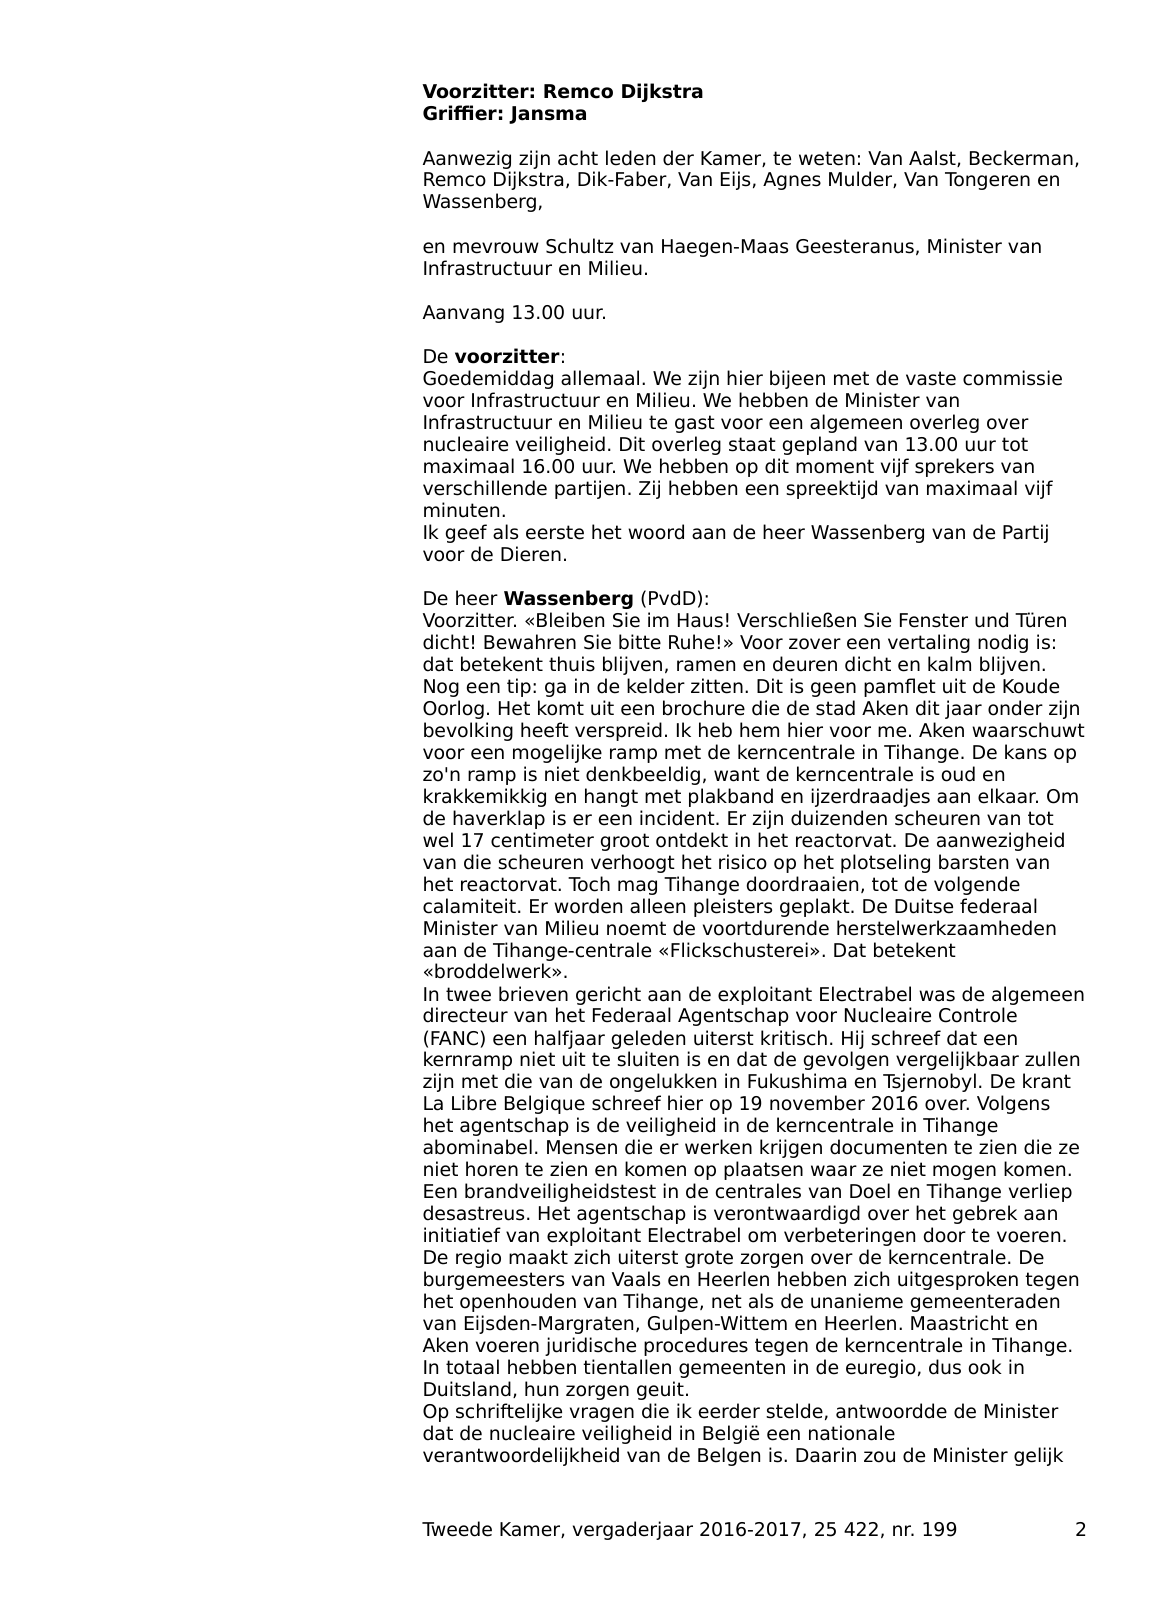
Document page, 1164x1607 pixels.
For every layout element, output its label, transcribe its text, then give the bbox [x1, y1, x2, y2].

text Aanvang 13.00 uur. [422, 302, 1087, 324]
text Voorzitter. «Bleiben Sie im Haus! Verschließen Sie Fenster und Türen dicht! Bewahren Sie bitte Ruhe!» Voor zover een vertaling nodig is: dat betekent thuis blijven, ramen en deuren dicht en kalm blijven. Nog een tip: ga in de kelder zitten. Dit is geen pamflet uit de Koude Oorlog. Het komt uit een brochure die de stad Aken dit jaar onder zijn bevolking heeft verspreid. Ik heb hem hier voor me. Aken waarschuwt voor een mogelijke ramp met de kerncentrale in Tihange. De kans op zo'n ramp is niet denkbeeldig, want de kerncentrale is oud en krakkemikkig en hangt met plakband en ijzerdraadjes aan elkaar. Om de haverklap is er een incident. Er zijn duizenden scheuren van tot wel 17 centimeter groot ontdekt in het reactorvat. De aanwezigheid van die scheuren verhoogt het risico op het plotseling barsten van het reactorvat. Toch mag Tihange doordraaien, tot de volgende calamiteit. Er worden alleen pleisters geplakt. De Duitse federaal Minister van Milieu noemt de voortdurende herstelwerkzaamheden aan de Tihange-centrale «Flickschusterei». Dat betekent «broddelwerk». [422, 610, 1087, 983]
text De regio maakt zich uiterst grote zorgen over de kerncentrale. De burgemeesters van Vaals en Heerlen hebben zich uitgesproken tegen het openhouden van Tihange, net als de unanieme gemeenteraden van Eijsden-Margraten, Gulpen-Wittem en Heerlen. Maastricht en Aken voeren juridische procedures tegen de kerncentrale in Tihange. In totaal hebben tientallen gemeenten in de euregio, dus ook in Duitsland, hun zorgen geuit. [422, 1247, 1087, 1401]
text en mevrouw Schultz van Haegen-Maas Geesteranus, Minister van Infrastructuur en Milieu. [422, 236, 1087, 279]
text De voorzitter: [422, 346, 1087, 368]
text Griffier: Jansma [422, 103, 1087, 125]
text De heer Wassenberg (PvdD): [422, 588, 1087, 610]
text Voorzitter: Remco Dijkstra [422, 81, 1087, 103]
text Op schriftelijke vragen die ik eerder stelde, antwoordde de Minister dat de nucleaire veiligheid in België een nationale verantwoordelijkheid van de Belgen is. Daarin zou de Minister gelijk [422, 1401, 1087, 1467]
text In twee brieven gericht aan de exploitant Electrabel was de algemeen directeur van het Federaal Agentschap voor Nucleaire Controle (FANC) een halfjaar geleden uiterst kritisch. Hij schreef dat een kernramp niet uit te sluiten is en dat de gevolgen vergelijkbaar zullen zijn met die van de ongelukken in Fukushima en Tsjernobyl. De krant La Libre Belgique schreef hier op 19 november 2016 over. Volgens het agentschap is de veiligheid in de kerncentrale in Tihange abominabel. Mensen die er werken krijgen documenten te zien die ze niet horen te zien en komen op plaatsen waar ze niet mogen komen. Een brandveiligheidstest in de centrales van Doel en Tihange verliep desastreus. Het agentschap is verontwaardigd over het gebrek aan initiatief van exploitant Electrabel om verbeteringen door te voeren. [422, 983, 1087, 1247]
text Aanwezig zijn acht leden der Kamer, te weten: Van Aalst, Beckerman, Remco Dijkstra, Dik-Faber, Van Eijs, Agnes Mulder, Van Tongeren en Wassenberg, [422, 147, 1087, 213]
text Ik geef als eerste het woord aan de heer Wassenberg van de Partij voor de Dieren. [422, 522, 1087, 566]
text Goedemiddag allemaal. We zijn hier bijeen met de vaste commissie voor Infrastructuur en Milieu. We hebben de Minister van Infrastructuur en Milieu te gast voor een algemeen overleg over nucleaire veiligheid. Dit overleg staat gepland van 13.00 uur tot maximaal 16.00 uur. We hebben op dit moment vijf sprekers van verschillende partijen. Zij hebben een spreektijd van maximaal vijf minuten. [422, 368, 1087, 522]
